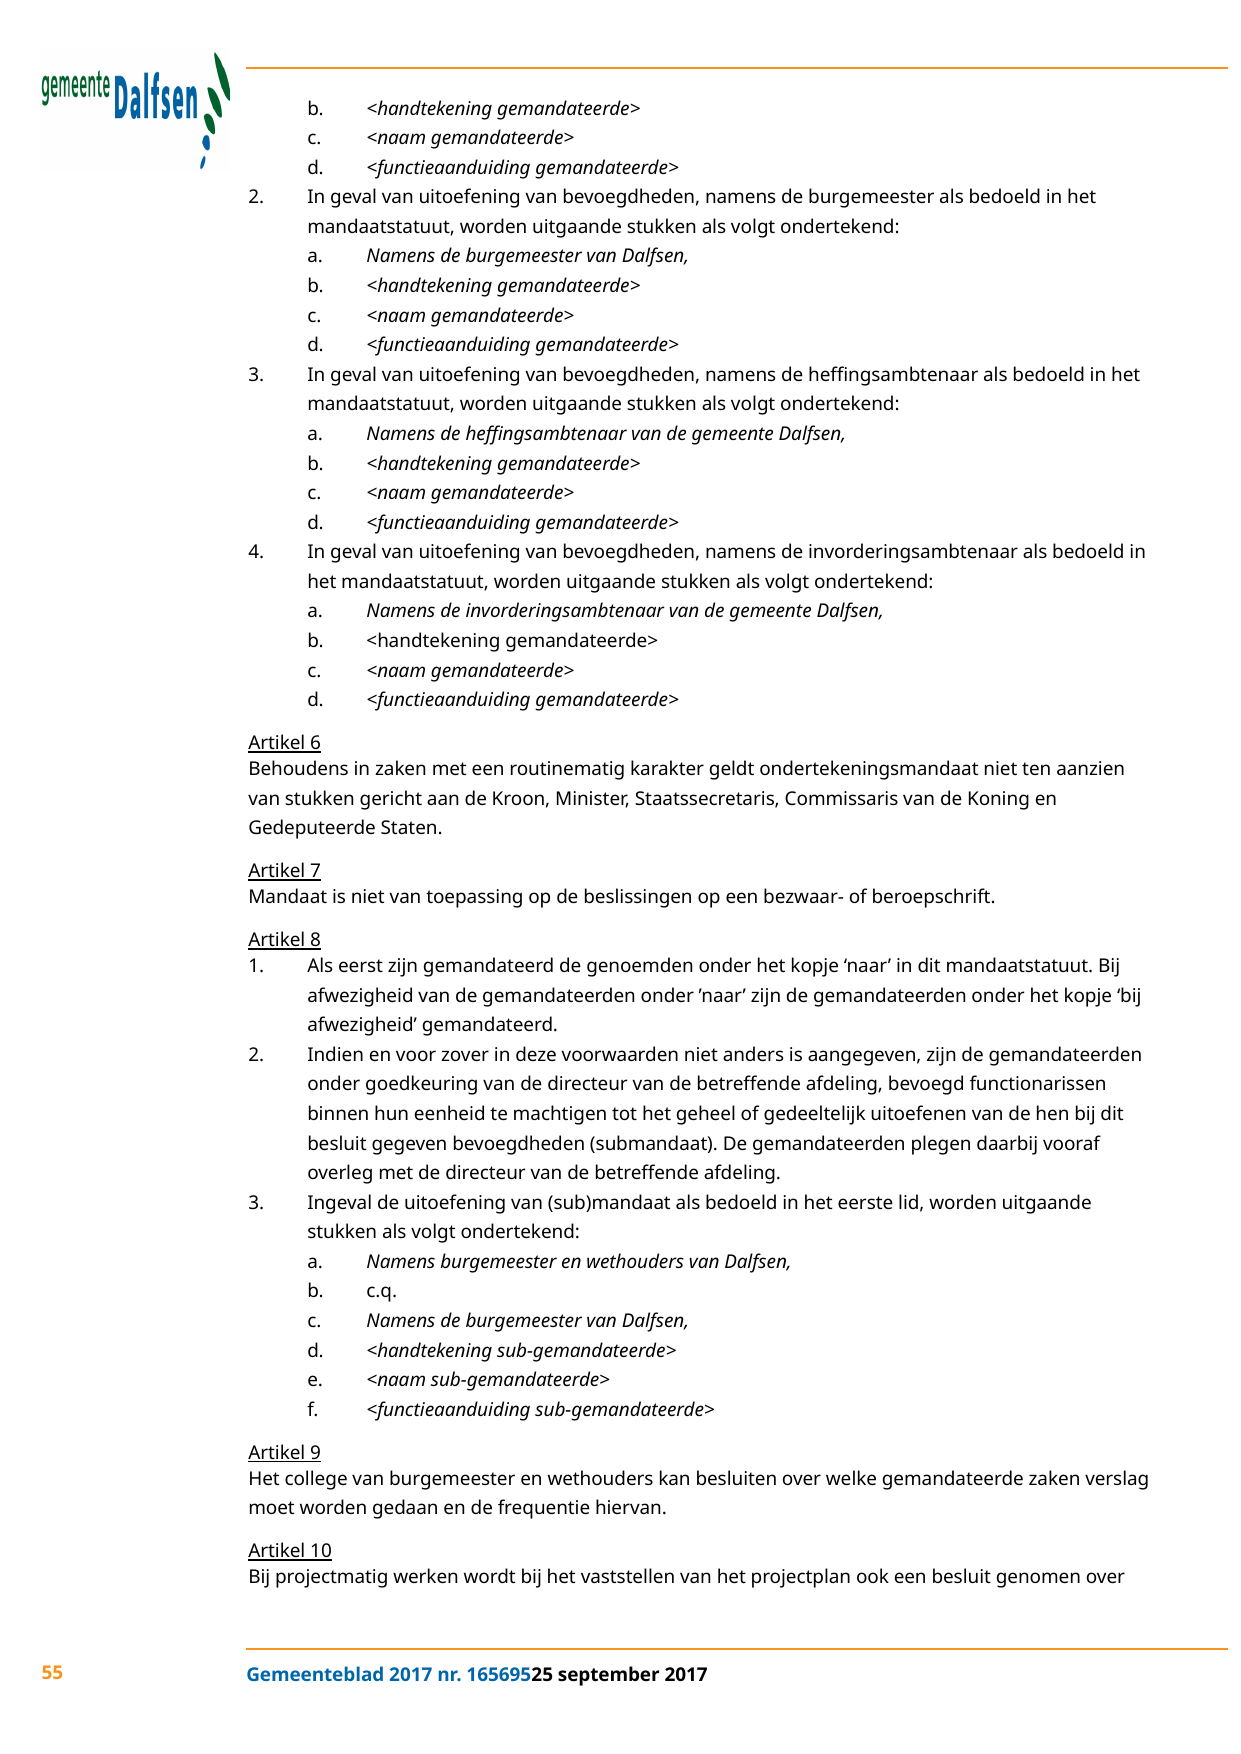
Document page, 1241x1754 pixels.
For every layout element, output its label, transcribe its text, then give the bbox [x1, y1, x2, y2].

list <naam gemandateerde> [307, 302, 1152, 328]
list Namens de burgemeester van Dalfsen, [307, 1307, 1152, 1333]
list Namens de invorderingsambtenaar van de gemeente Dalfsen, [307, 598, 1152, 623]
list In geval van uitoefening van bevoegdheden, namens de heffingsambtenaar als bedoeld in het mandaatstatuut, worden uitgaande stukken als volgt ondertekend: [248, 361, 1152, 416]
text Artikel 8 [248, 926, 1152, 952]
list In geval van uitoefening van bevoegdheden, namens de burgemeester als bedoeld in het mandaatstatuut, worden uitgaande stukken als volgt ondertekend: [248, 183, 1152, 239]
list <naam gemandateerde> [307, 479, 1152, 505]
list <functieaanduiding gemandateerde> [307, 509, 1152, 535]
list c.q. [307, 1278, 1152, 1303]
text Artikel 7 [248, 858, 1152, 883]
list Namens de heffingsambtenaar van de gemeente Dalfsen, [307, 420, 1152, 446]
list <functieaanduiding gemandateerde> [307, 154, 1152, 180]
list <functieaanduiding gemandateerde> [307, 686, 1152, 712]
list <handtekening gemandateerde> [307, 272, 1152, 298]
list <handtekening sub-gemandateerde> [307, 1337, 1152, 1362]
text Het college van burgemeester en wethouders kan besluiten over welke gemandateerde zaken verslag moet worden gedaan en de frequentie hiervan. [248, 1465, 1152, 1520]
text Artikel 10 [248, 1537, 1152, 1563]
list <functieaanduiding gemandateerde> [307, 331, 1152, 357]
text Artikel 6 [248, 729, 1152, 755]
list <naam gemandateerde> [307, 124, 1152, 150]
list <functieaanduiding sub-gemandateerde> [307, 1396, 1152, 1422]
list Als eerst zijn gemandateerd de genoemden onder het kopje ‘naar’ in dit mandaatstatuut. Bij afwezigheid van de gemandateerden onder ’naar’ zijn de gemandateerden onder het kopje ‘bij afwezigheid’ gemandateerd. [248, 952, 1152, 1037]
text Mandaat is niet van toepassing op de beslissingen op een bezwaar- of beroepschrift. [248, 883, 1152, 909]
list Indien en voor zover in deze voorwaarden niet anders is aangegeven, zijn de gemandateerden onder goedkeuring van de directeur van de betreffende afdeling, bevoegd functionarissen binnen hun eenheid te machtigen tot het geheel of gedeeltelijk uitoefenen van de hen bij dit besluit gegeven bevoegdheden (submandaat). De gemandateerden plegen daarbij vooraf overleg met de directeur van de betreffende afdeling. [248, 1041, 1152, 1185]
list Namens de burgemeester van Dalfsen, [307, 243, 1152, 268]
list <handtekening gemandateerde> [307, 627, 1152, 653]
text Artikel 9 [248, 1439, 1152, 1465]
list In geval van uitoefening van bevoegdheden, namens de invorderingsambtenaar als bedoeld in het mandaatstatuut, worden uitgaande stukken als volgt ondertekend: [248, 538, 1152, 594]
list Ingeval de uitoefening van (sub)mandaat als bedoeld in het eerste lid, worden uitgaande stukken als volgt ondertekend: [248, 1189, 1152, 1244]
list <naam sub-gemandateerde> [307, 1366, 1152, 1392]
list Namens burgemeester en wethouders van Dalfsen, [307, 1248, 1152, 1274]
picture [41, 47, 231, 172]
list <handtekening gemandateerde> [307, 95, 1152, 121]
list <naam gemandateerde> [307, 657, 1152, 683]
text Bij projectmatig werken wordt bij het vaststellen van het projectplan ook een besluit genomen over [248, 1563, 1152, 1589]
text Behoudens in zaken met een routinematig karakter geldt ondertekeningsmandaat niet ten aanzien van stukken gericht aan de Kroon, Minister, Staatssecretaris, Commissaris van de Koning en Gedeputeerde Staten. [248, 755, 1152, 840]
list <handtekening gemandateerde> [307, 450, 1152, 476]
